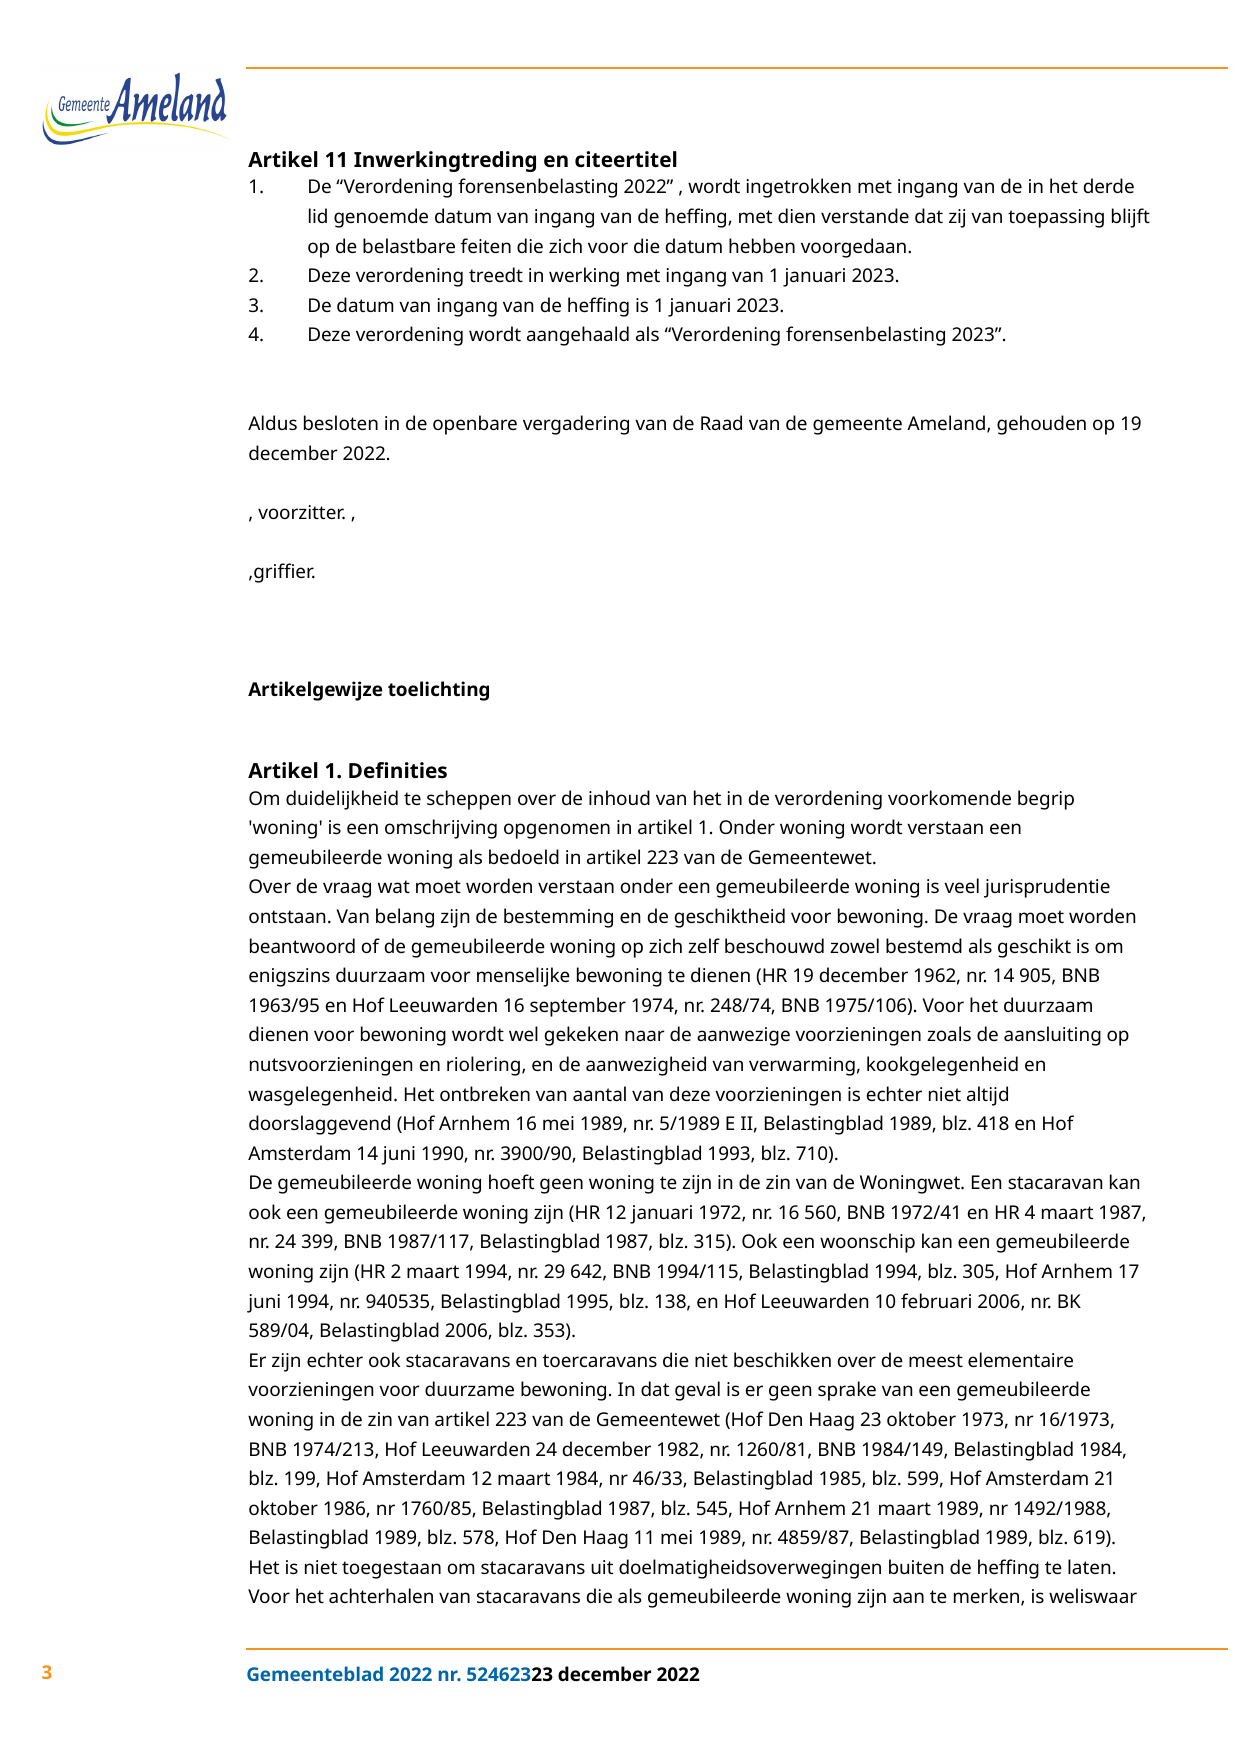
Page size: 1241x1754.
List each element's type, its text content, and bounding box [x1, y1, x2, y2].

text ,griffier. [248, 558, 1152, 584]
text Artikel 11 Inwerkingtreding en citeertitel [248, 145, 1152, 174]
text , voorzitter. , [248, 499, 1152, 525]
list Deze verordening wordt aangehaald als “Verordening forensenbelasting 2023”. [248, 322, 1152, 347]
text Over de vraag wat moet worden verstaan onder een gemeubileerde woning is veel jurisprudentie ontstaan. Van belang zijn de bestemming en de geschiktheid voor bewoning. De vraag moet worden beantwoord of de gemeubileerde woning op zich zelf beschouwd zowel bestemd als geschikt is om enigszins duurzaam voor menselijke bewoning te dienen (HR 19 december 1962, nr. 14 905, BNB 1963/95 en Hof Leeuwarden 16 september 1974, nr. 248/74, BNB 1975/106). Voor het duurzaam dienen voor bewoning wordt wel gekeken naar de aanwezige voorzieningen zoals de aansluiting op nutsvoorzieningen en riolering, en de aanwezigheid van verwarming, kookgelegenheid en wasgelegenheid. Het ontbreken van aantal van deze voorzieningen is echter niet altijd doorslaggevend (Hof Arnhem 16 mei 1989, nr. 5/1989 E II, Belastingblad 1989, blz. 418 en Hof Amsterdam 14 juni 1990, nr. 3900/90, Belastingblad 1993, blz. 710). [248, 874, 1152, 1166]
list Deze verordening treedt in werking met ingang van 1 januari 2023. [248, 262, 1152, 288]
text De gemeubileerde woning hoeft geen woning te zijn in de zin van de Woningwet. Een stacaravan kan ook een gemeubileerde woning zijn (HR 12 januari 1972, nr. 16 560, BNB 1972/41 en HR 4 maart 1987, nr. 24 399, BNB 1987/117, Belastingblad 1987, blz. 315). Ook een woonschip kan een gemeubileerde woning zijn (HR 2 maart 1994, nr. 29 642, BNB 1994/115, Belastingblad 1994, blz. 305, Hof Arnhem 17 juni 1994, nr. 940535, Belastingblad 1995, blz. 138, en Hof Leeuwarden 10 februari 2006, nr. BK 589/04, Belastingblad 2006, blz. 353). [248, 1169, 1152, 1343]
list De datum van ingang van de heffing is 1 januari 2023. [248, 292, 1152, 318]
list De “Verordening forensenbelasting 2022” , wordt ingetrokken met ingang van de in het derde lid genoemde datum van ingang van de heffing, met dien verstande dat zij van toepassing blijft op de belastbare feiten die zich voor die datum hebben voorgedaan. [248, 174, 1152, 258]
text Het is niet toegestaan om stacaravans uit doelmatigheidsoverwegingen buiten de heffing te laten. Voor het achterhalen van stacaravans die als gemeubileerde woning zijn aan te merken, is weliswaar [248, 1554, 1152, 1609]
text Artikel 1. Definities [248, 757, 1152, 785]
picture [41, 47, 231, 172]
text Er zijn echter ook stacaravans en toercaravans die niet beschikken over de meest elementaire voorzieningen voor duurzame bewoning. In dat geval is er geen sprake van een gemeubileerde woning in de zin van artikel 223 van de Gemeentewet (Hof Den Haag 23 oktober 1973, nr 16/1973, BNB 1974/213, Hof Leeuwarden 24 december 1982, nr. 1260/81, BNB 1984/149, Belastingblad 1984, blz. 199, Hof Amsterdam 12 maart 1984, nr 46/33, Belastingblad 1985, blz. 599, Hof Amsterdam 21 oktober 1986, nr 1760/85, Belastingblad 1987, blz. 545, Hof Arnhem 21 maart 1989, nr 1492/1988, Belastingblad 1989, blz. 578, Hof Den Haag 11 mei 1989, nr. 4859/87, Belastingblad 1989, blz. 619). [248, 1347, 1152, 1550]
text Artikelgewijze toelichting [248, 677, 1152, 702]
text Aldus besloten in de openbare vergadering van de Raad van de gemeente Ameland, gehouden op 19 december 2022. [248, 410, 1152, 466]
text Om duidelijkheid te scheppen over de inhoud van het in de verordening voorkomende begrip 'woning' is een omschrijving opgenomen in artikel 1. Onder woning wordt verstaan een gemeubileerde woning als bedoeld in artikel 223 van de Gemeentewet. [248, 785, 1152, 870]
